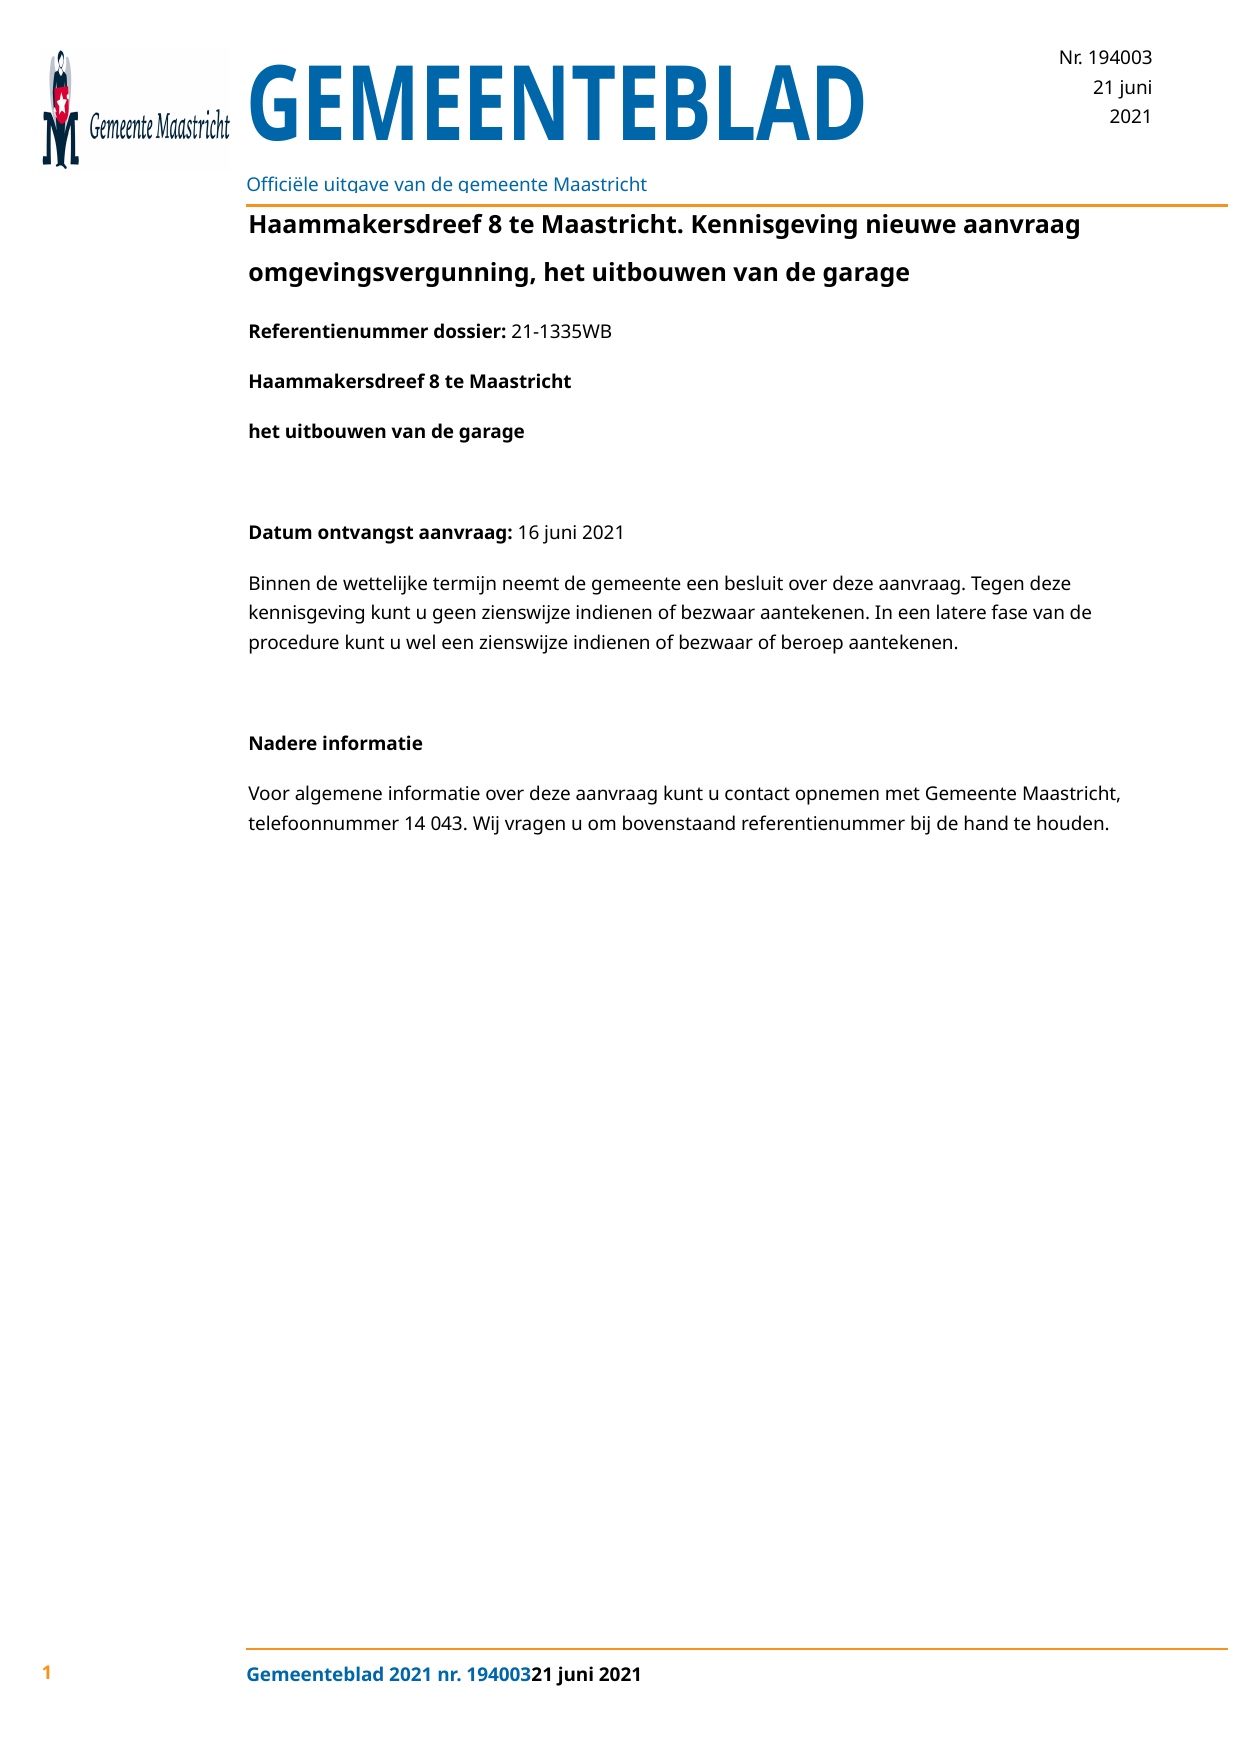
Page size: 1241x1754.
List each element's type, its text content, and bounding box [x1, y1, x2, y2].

text Referentienummer dossier: 21-1335WB [248, 318, 1152, 344]
text Nadere informatie [248, 730, 1152, 756]
text Haammakersdreef 8 te Maastricht [248, 368, 1152, 394]
text Haammakersdreef 8 te Maastricht. Kennisgeving nieuwe aanvraag omgevingsvergunning, het uitbouwen van de garage [248, 207, 1152, 288]
text Voor algemene informatie over deze aanvraag kunt u contact opnemen met Gemeente Maastricht, telefoonnummer 14 043. Wij vragen u om bovenstaand referentienummer bij de hand te houden. [248, 780, 1152, 836]
picture [41, 47, 231, 172]
text Datum ontvangst aanvraag: 16 juni 2021 [248, 519, 1152, 545]
text het uitbouwen van de garage [248, 419, 1152, 444]
text Binnen de wettelijke termijn neemt de gemeente een besluit over deze aanvraag. Tegen deze kennisgeving kunt u geen zienswijze indienen of bezwaar aantekenen. In een latere fase van de procedure kunt u wel een zienswijze indienen of bezwaar of beroep aantekenen. [248, 570, 1152, 655]
